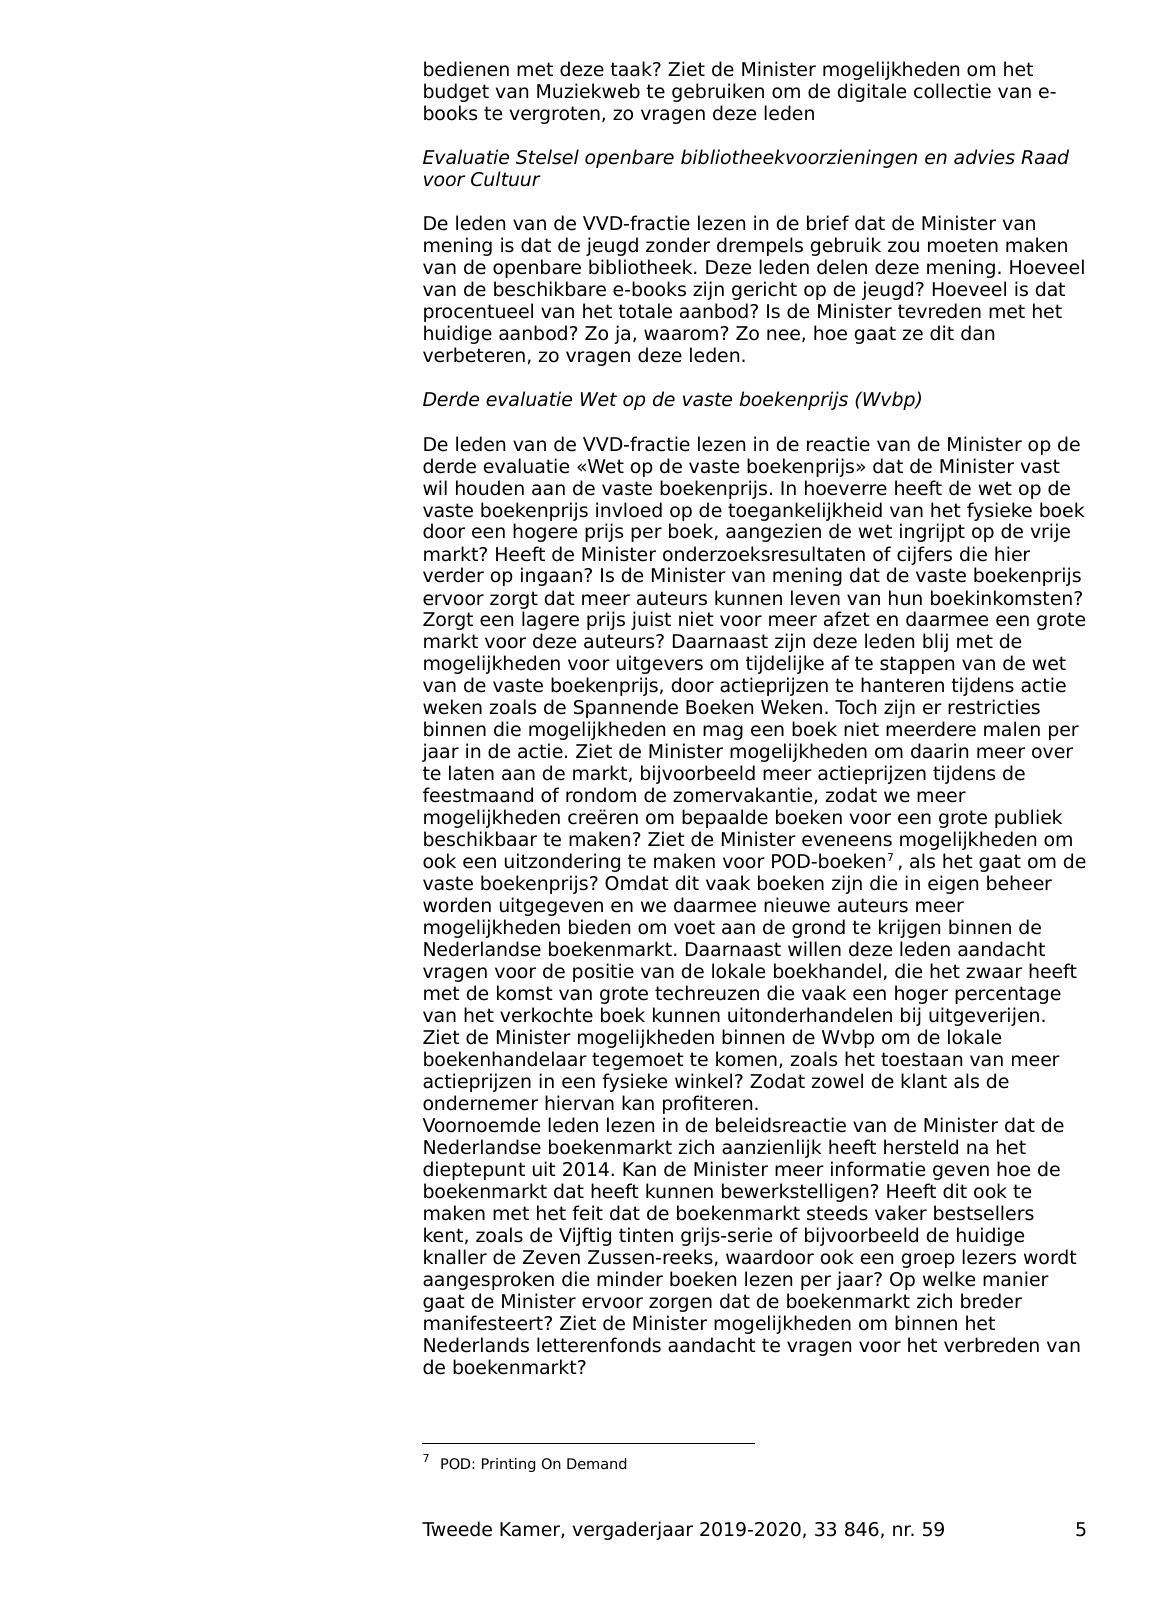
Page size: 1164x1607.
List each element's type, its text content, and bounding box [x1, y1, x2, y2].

text De leden van de VVD-fractie lezen in de reactie van de Minister op de derde evaluatie «Wet op de vaste boekenprijs» dat de Minister vast wil houden aan de vaste boekenprijs. In hoeverre heeft de wet op de vaste boekenprijs invloed op de toegankelijkheid van het fysieke boek door een hogere prijs per boek, aangezien de wet ingrijpt op de vrije markt? Heeft de Minister onderzoeksresultaten of cijfers die hier verder op ingaan? Is de Minister van mening dat de vaste boekenprijs ervoor zorgt dat meer auteurs kunnen leven van hun boekinkomsten? Zorgt een lagere prijs juist niet voor meer afzet en daarmee een grote markt voor deze auteurs? Daarnaast zijn deze leden blij met de mogelijkheden voor uitgevers om tijdelijke af te stappen van de wet van de vaste boekenprijs, door actieprijzen te hanteren tijdens actie weken zoals de Spannende Boeken Weken. Toch zijn er restricties binnen die mogelijkheden en mag een boek niet meerdere malen per jaar in de actie. Ziet de Minister mogelijkheden om daarin meer over te laten aan de markt, bijvoorbeeld meer actieprijzen tijdens de feestmaand of rondom de zomervakantie, zodat we meer mogelijkheden creëren om bepaalde boeken voor een grote publiek beschikbaar te maken? Ziet de Minister eveneens mogelijkheden om ook een uitzondering te maken voor POD-boeken, als het gaat om de vaste boekenprijs? Omdat dit vaak boeken zijn die in eigen beheer worden uitgegeven en we daarmee nieuwe auteurs meer mogelijkheden bieden om voet aan de grond te krijgen binnen de Nederlandse boekenmarkt. Daarnaast willen deze leden aandacht vragen voor de positie van de lokale boekhandel, die het zwaar heeft met de komst van grote techreuzen die vaak een hoger percentage van het verkochte boek kunnen uitonderhandelen bij uitgeverijen. Ziet de Minister mogelijkheden binnen de Wvbp om de lokale boekenhandelaar tegemoet te komen, zoals het toestaan van meer actieprijzen in een fysieke winkel? Zodat zowel de klant als de ondernemer hiervan kan profiteren. [422, 433, 1087, 1115]
text De leden van de VVD-fractie lezen in de brief dat de Minister van mening is dat de jeugd zonder drempels gebruik zou moeten maken van de openbare bibliotheek. Deze leden delen deze mening. Hoeveel van de beschikbare e-books zijn gericht op de jeugd? Hoeveel is dat procentueel van het totale aanbod? Is de Minister tevreden met het huidige aanbod? Zo ja, waarom? Zo nee, hoe gaat ze dit dan verbeteren, zo vragen deze leden. [422, 213, 1087, 367]
subtitle Evaluatie Stelsel openbare bibliotheekvoorzieningen en advies Raad voor Cultuur [422, 147, 1087, 191]
text POD: Printing On Demand [422, 1452, 1087, 1474]
subtitle Derde evaluatie Wet op de vaste boekenprijs (Wvbp) [422, 389, 1087, 411]
text Voornoemde leden lezen in de beleidsreactie van de Minister dat de Nederlandse boekenmarkt zich aanzienlijk heeft hersteld na het dieptepunt uit 2014. Kan de Minister meer informatie geven hoe de boekenmarkt dat heeft kunnen bewerkstelligen? Heeft dit ook te maken met het feit dat de boekenmarkt steeds vaker bestsellers kent, zoals de Vijftig tinten grijs-serie of bijvoorbeeld de huidige knaller de Zeven Zussen-reeks, waardoor ook een groep lezers wordt aangesproken die minder boeken lezen per jaar? Op welke manier gaat de Minister ervoor zorgen dat de boekenmarkt zich breder manifesteert? Ziet de Minister mogelijkheden om binnen het Nederlands letterenfonds aandacht te vragen voor het verbreden van de boekenmarkt? [422, 1115, 1087, 1379]
text bedienen met deze taak? Ziet de Minister mogelijkheden om het budget van Muziekweb te gebruiken om de digitale collectie van e-books te vergroten, zo vragen deze leden [422, 59, 1087, 125]
